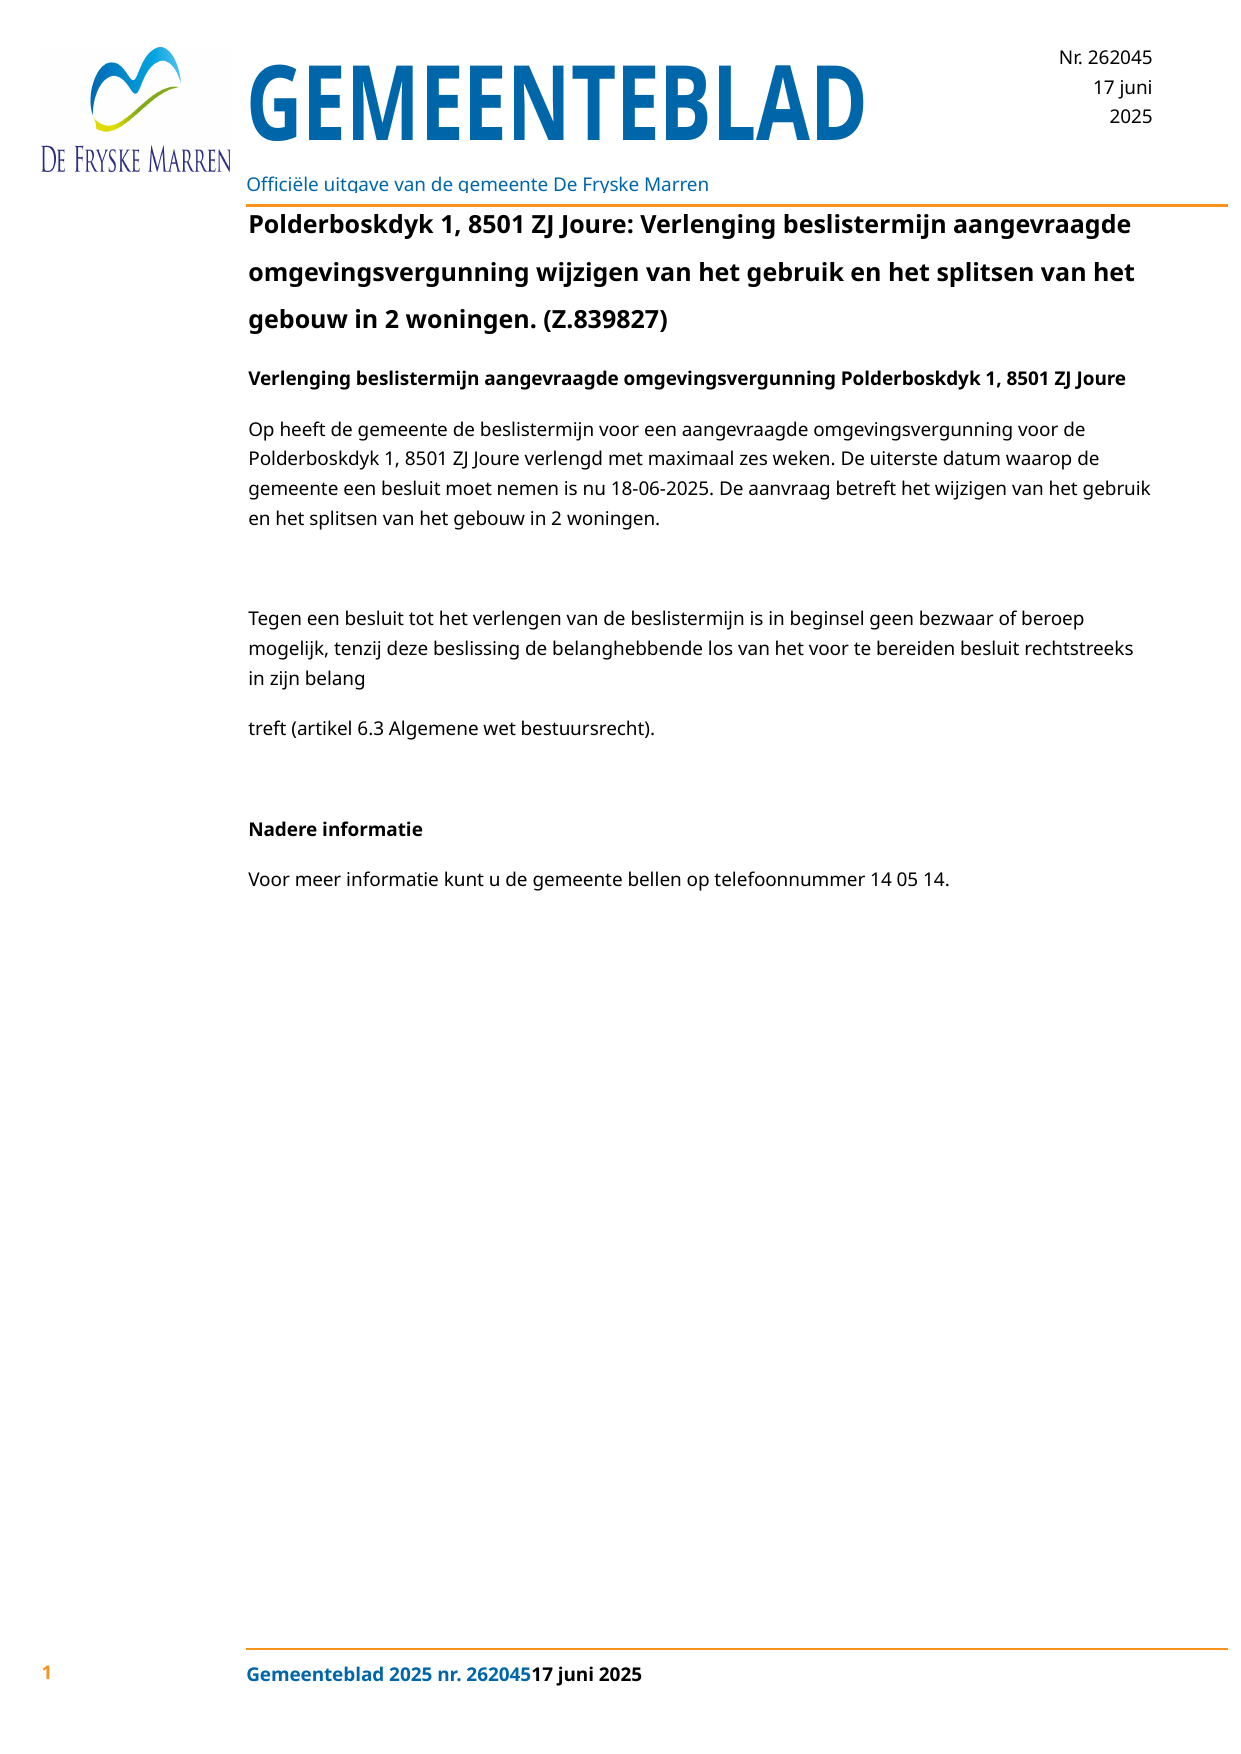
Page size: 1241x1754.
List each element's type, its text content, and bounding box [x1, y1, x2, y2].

text Tegen een besluit tot het verlengen van de beslistermijn is in beginsel geen bezwaar of beroep mogelijk, tenzij deze beslissing de belanghebbende los van het voor te bereiden besluit rechtstreeks in zijn belang [248, 606, 1152, 690]
text Polderboskdyk 1, 8501 ZJ Joure: Verlenging beslistermijn aangevraagde omgevingsvergunning wijzigen van het gebruik en het splitsen van het gebouw in 2 woningen. (Z.839827) [248, 207, 1152, 336]
text Voor meer informatie kunt u de gemeente bellen op telefoonnummer 14 05 14. [248, 866, 1152, 892]
text Op heeft de gemeente de beslistermijn voor een aangevraagde omgevingsvergunning voor de Polderboskdyk 1, 8501 ZJ Joure verlengd met maximaal zes weken. De uiterste datum waarop de gemeente een besluit moet nemen is nu 18-06-2025. De aanvraag betreft het wijzigen van het gebruik en het splitsen van het gebouw in 2 woningen. [248, 416, 1152, 530]
text Verlenging beslistermijn aangevraagde omgevingsvergunning Polderboskdyk 1, 8501 ZJ Joure [248, 366, 1152, 391]
text Nadere informatie [248, 816, 1152, 842]
text treft (artikel 6.3 Algemene wet bestuursrecht). [248, 715, 1152, 741]
picture [41, 47, 231, 172]
